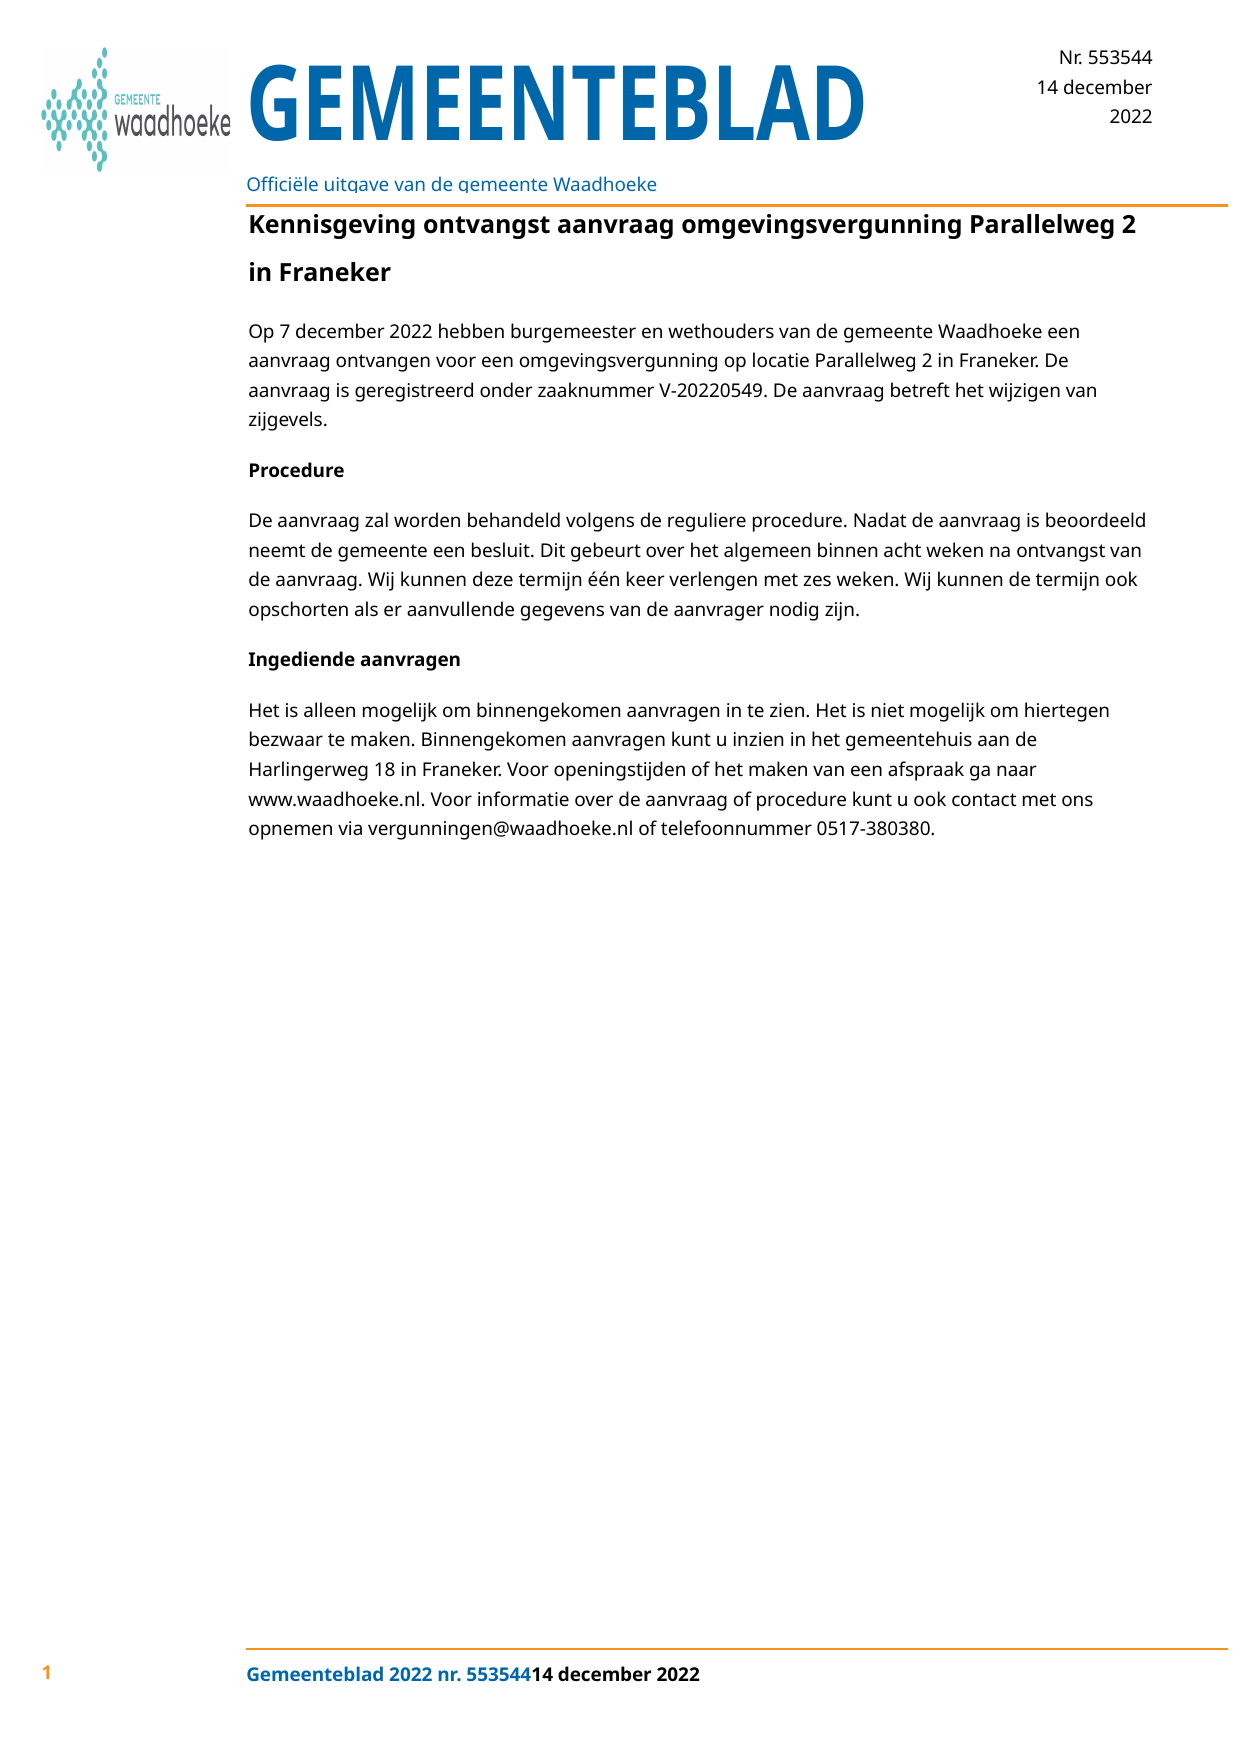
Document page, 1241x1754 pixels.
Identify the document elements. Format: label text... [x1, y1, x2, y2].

text De aanvraag zal worden behandeld volgens de reguliere procedure. Nadat de aanvraag is beoordeeld neemt de gemeente een besluit. Dit gebeurt over het algemeen binnen acht weken na ontvangst van de aanvraag. Wij kunnen deze termijn één keer verlengen met zes weken. Wij kunnen de termijn ook opschorten als er aanvullende gegevens van de aanvrager nodig zijn. [248, 507, 1152, 622]
text Het is alleen mogelijk om binnengekomen aanvragen in te zien. Het is niet mogelijk om hiertegen bezwaar te maken. Binnengekomen aanvragen kunt u inzien in het gemeentehuis aan de Harlingerweg 18 in Franeker. Voor openingstijden of het maken van een afspraak ga naar www.waadhoeke.nl. Voor informatie over de aanvraag of procedure kunt u ook contact met ons opnemen via vergunningen@waadhoeke.nl of telefoonnummer 0517-380380. [248, 697, 1152, 841]
text Kennisgeving ontvangst aanvraag omgevingsvergunning Parallelweg 2 in Franeker [248, 207, 1152, 288]
text Procedure [248, 457, 1152, 483]
text Ingediende aanvragen [248, 647, 1152, 672]
text Op 7 december 2022 hebben burgemeester en wethouders van de gemeente Waadhoeke een aanvraag ontvangen voor een omgevingsvergunning op locatie Parallelweg 2 in Franeker. De aanvraag is geregistreerd onder zaaknummer V-20220549. De aanvraag betreft het wijzigen van zijgevels. [248, 318, 1152, 432]
picture [41, 47, 231, 172]
